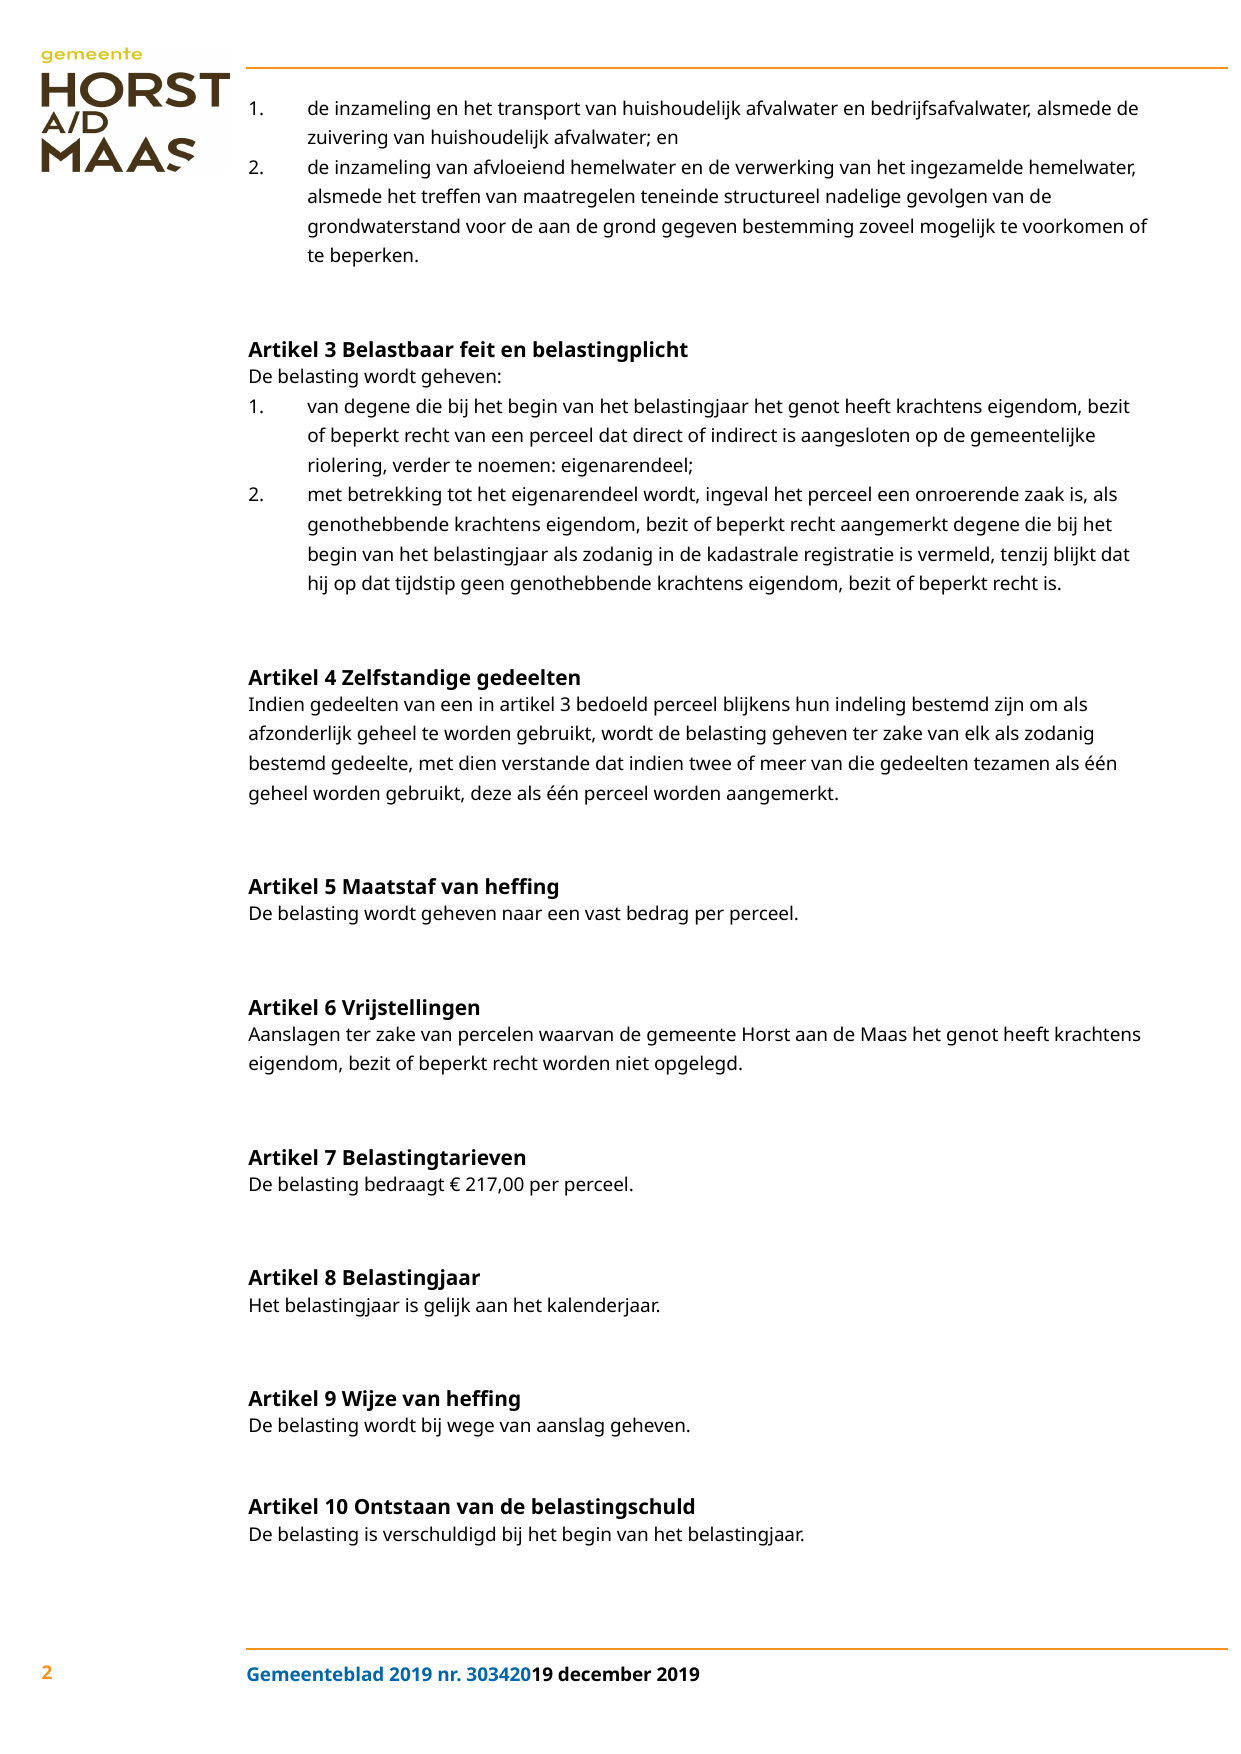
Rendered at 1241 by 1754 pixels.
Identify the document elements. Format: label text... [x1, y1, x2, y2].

text Artikel 6 Vrijstellingen [248, 993, 1152, 1021]
text De belasting bedraagt € 217,00 per perceel. [248, 1171, 1152, 1197]
text Artikel 5 Maatstaf van heffing [248, 872, 1152, 900]
text Het belastingjaar is gelijk aan het kalenderjaar. [248, 1292, 1152, 1318]
text De belasting is verschuldigd bij het begin van het belastingjaar. [248, 1521, 1152, 1547]
text Artikel 10 Ontstaan van de belastingschuld [248, 1492, 1152, 1521]
text Artikel 4 Zelfstandige gedeelten [248, 663, 1152, 691]
picture [41, 47, 231, 172]
text Aanslagen ter zake van percelen waarvan de gemeente Horst aan de Maas het genot heeft krachtens eigendom, bezit of beperkt recht worden niet opgelegd. [248, 1021, 1152, 1076]
text De belasting wordt geheven: [248, 363, 1152, 389]
text De belasting wordt geheven naar een vast bedrag per perceel. [248, 900, 1152, 926]
text De belasting wordt bij wege van aanslag geheven. [248, 1412, 1152, 1438]
list de inzameling van afvloeiend hemelwater en de verwerking van het ingezamelde hemelwater, alsmede het treffen van maatregelen teneinde structureel nadelige gevolgen van de grondwaterstand voor de aan de grond gegeven bestemming zoveel mogelijk te voorkomen of te beperken. [248, 154, 1152, 268]
list de inzameling en het transport van huishoudelijk afvalwater en bedrijfsafvalwater, alsmede de zuivering van huishoudelijk afvalwater; en [248, 95, 1152, 150]
text Artikel 7 Belastingtarieven [248, 1143, 1152, 1171]
text Artikel 8 Belastingjaar [248, 1263, 1152, 1292]
text Indien gedeelten van een in artikel 3 bedoeld perceel blijkens hun indeling bestemd zijn om als afzonderlijk geheel te worden gebruikt, wordt de belasting geheven ter zake van elk als zodanig bestemd gedeelte, met dien verstande dat indien twee of meer van die gedeelten tezamen als één geheel worden gebruikt, deze als één perceel worden aangemerkt. [248, 691, 1152, 806]
list van degene die bij het begin van het belastingjaar het genot heeft krachtens eigendom, bezit of beperkt recht van een perceel dat direct of indirect is aangesloten op de gemeentelijke riolering, verder te noemen: eigenarendeel; [248, 393, 1152, 478]
text Artikel 3 Belastbaar feit en belastingplicht [248, 335, 1152, 363]
text Artikel 9 Wijze van heffing [248, 1384, 1152, 1412]
list met betrekking tot het eigenarendeel wordt, ingeval het perceel een onroerende zaak is, als genothebbende krachtens eigendom, bezit of beperkt recht aangemerkt degene die bij het begin van het belastingjaar als zodanig in de kadastrale registratie is vermeld, tenzij blijkt dat hij op dat tijdstip geen genothebbende krachtens eigendom, bezit of beperkt recht is. [248, 482, 1152, 596]
